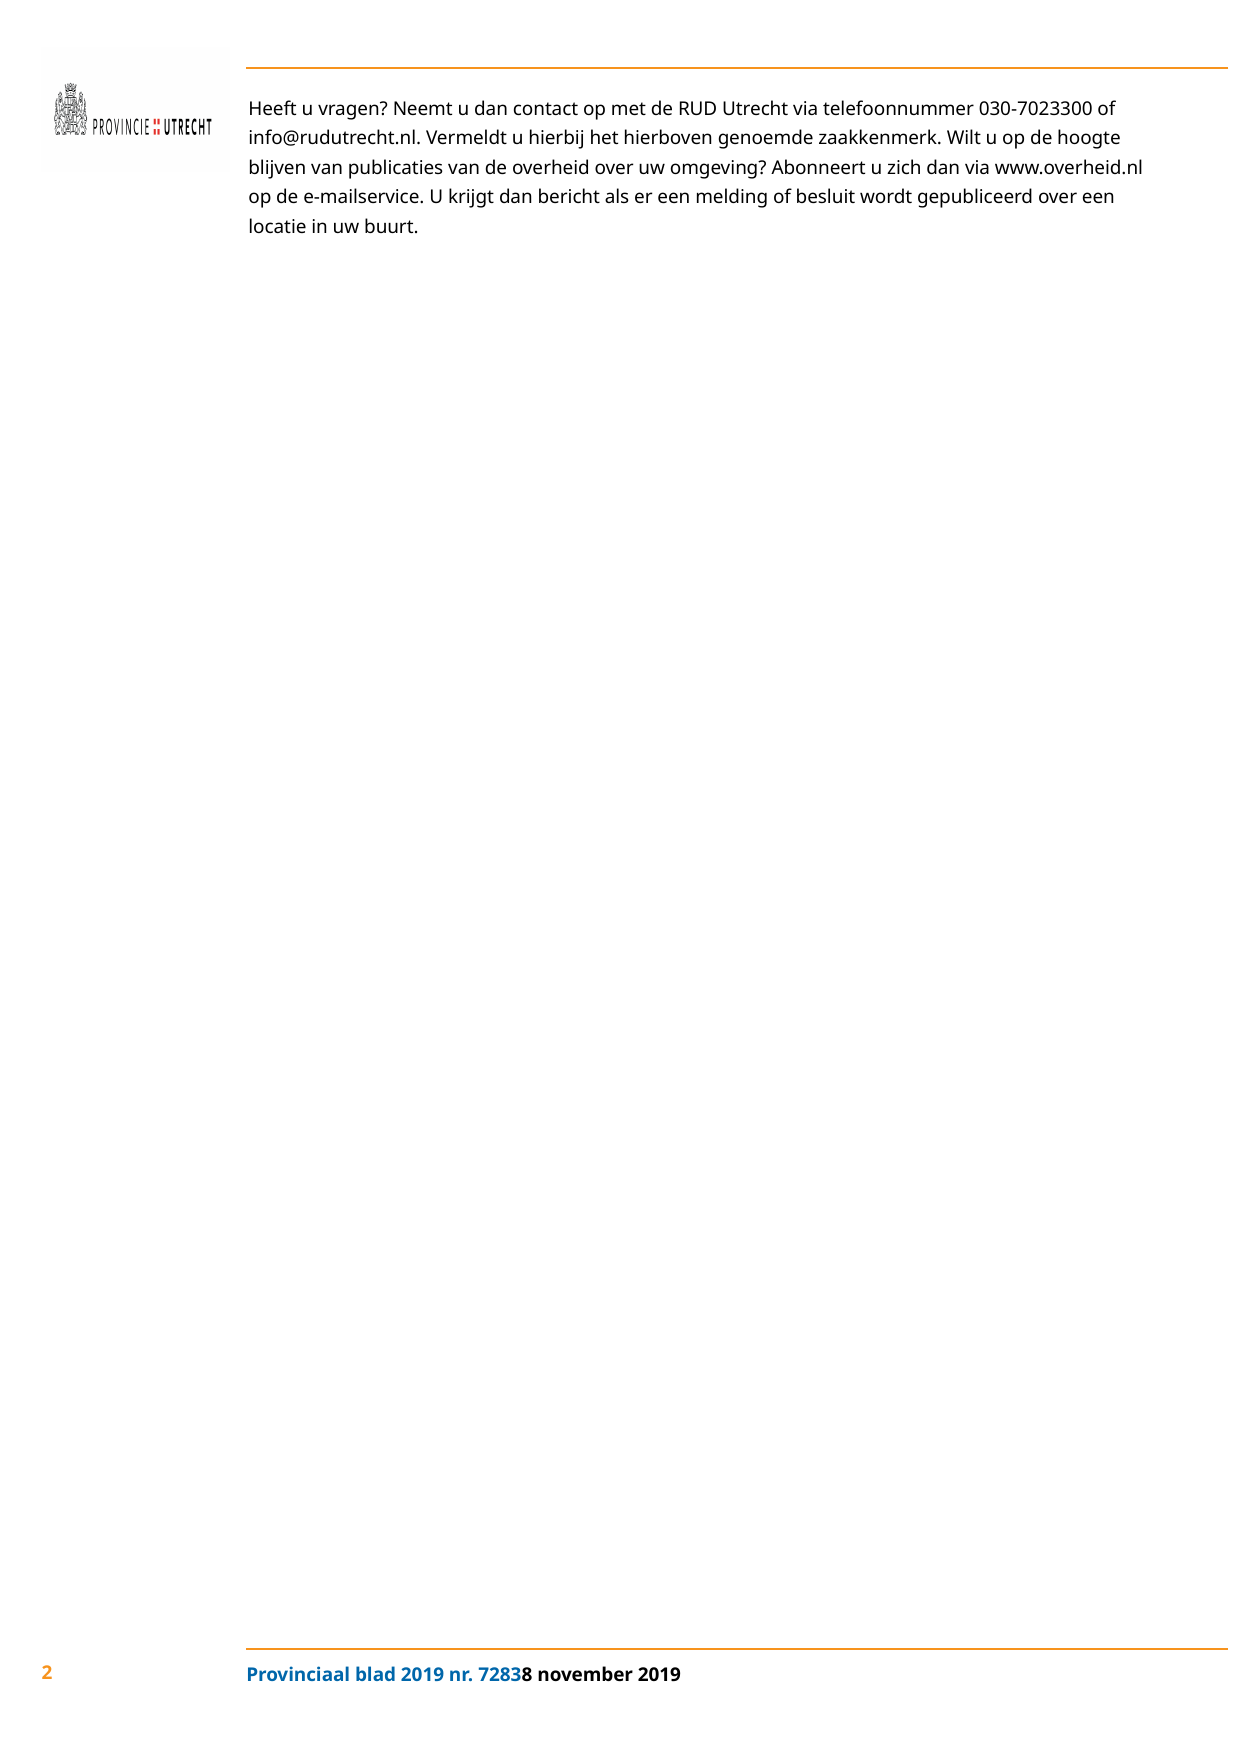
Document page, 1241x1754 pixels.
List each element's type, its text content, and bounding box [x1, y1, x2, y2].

text Heeft u vragen? Neemt u dan contact op met de RUD Utrecht via telefoonnummer 030-7023300 of info@rudutrecht.nl. Vermeldt u hierbij het hierboven genoemde zaakkenmerk. Wilt u op de hoogte blijven van publicaties van de overheid over uw omgeving? Abonneert u zich dan via www.overheid.nl op de e-mailservice. U krijgt dan bericht als er een melding of besluit wordt gepubliceerd over een locatie in uw buurt. [248, 95, 1152, 239]
picture [41, 47, 231, 172]
